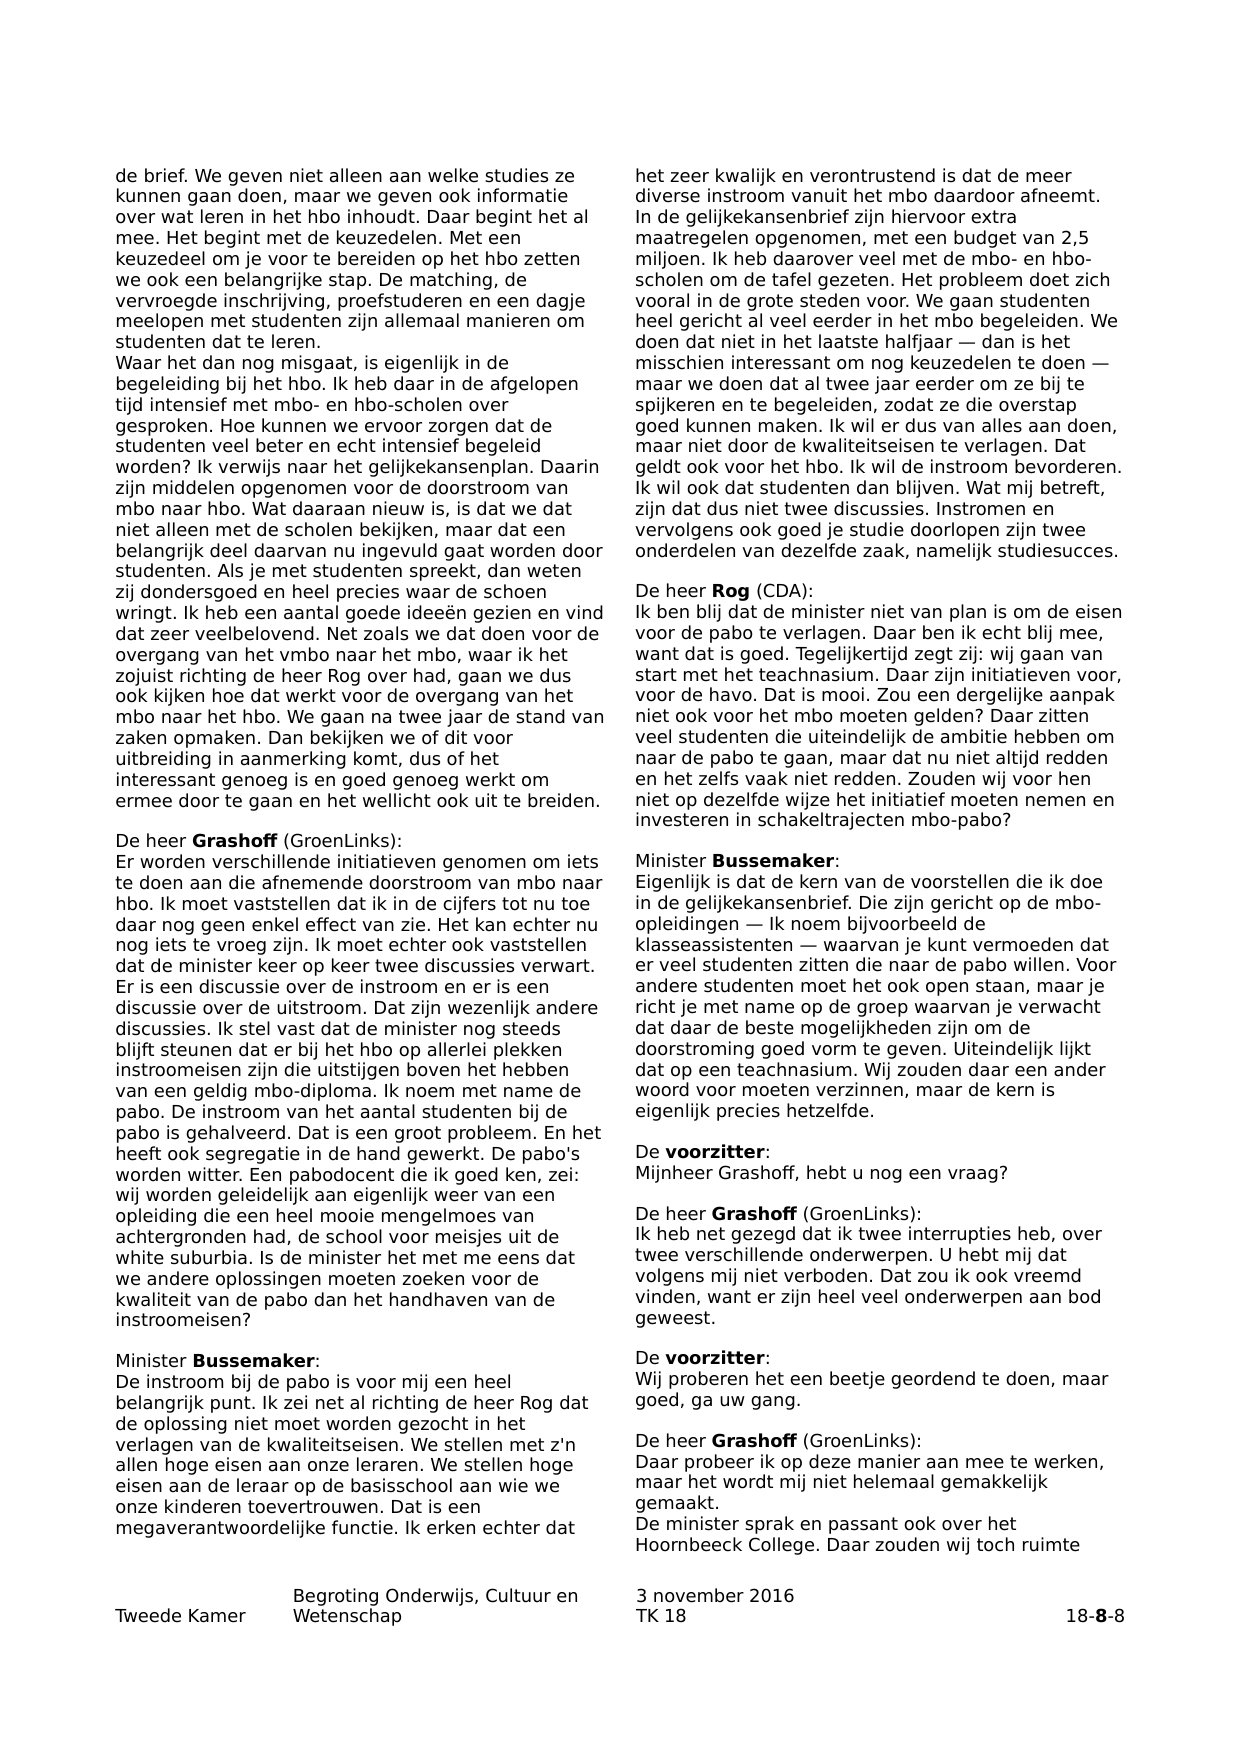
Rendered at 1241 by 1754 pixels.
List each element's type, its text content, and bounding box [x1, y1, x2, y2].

text Waar het dan nog misgaat, is eigenlijk in de begeleiding bij het hbo. Ik heb daar in de afgelopen tijd intensief met mbo- en hbo-scholen over gesproken. Hoe kunnen we ervoor zorgen dat de studenten veel beter en echt intensief begeleid worden? Ik verwijs naar het gelijkekansenplan. Daarin zijn middelen opgenomen voor de doorstroom van mbo naar hbo. Wat daaraan nieuw is, is dat we dat niet alleen met de scholen bekijken, maar dat een belangrijk deel daarvan nu ingevuld gaat worden door studenten. Als je met studenten spreekt, dan weten zij dondersgoed en heel precies waar de schoen wringt. Ik heb een aantal goede ideeën gezien en vind dat zeer veelbelovend. Net zoals we dat doen voor de overgang van het vmbo naar het mbo, waar ik het zojuist richting de heer Rog over had, gaan we dus ook kijken hoe dat werkt voor de overgang van het mbo naar het hbo. We gaan na twee jaar de stand van zaken opmaken. Dan bekijken we of dit voor uitbreiding in aanmerking komt, dus of het interessant genoeg is en goed genoeg werkt om ermee door te gaan en het wellicht ook uit te breiden. [115, 353, 605, 811]
text De heer Grashoff (GroenLinks): [635, 1203, 1125, 1224]
text De heer Grashoff (GroenLinks): [635, 1431, 1125, 1451]
text Daar probeer ik op deze manier aan mee te werken, maar het wordt mij niet helemaal gemakkelijk gemaakt. [635, 1451, 1125, 1514]
text Ik heb net gezegd dat ik twee interrupties heb, over twee verschillende onderwerpen. U hebt mij dat volgens mij niet verboden. Dat zou ik ook vreemd vinden, want er zijn heel veel onderwerpen aan bod geweest. [635, 1224, 1125, 1328]
text Eigenlijk is dat de kern van de voorstellen die ik doe in de gelijkekansenbrief. Die zijn gericht op de mbo-opleidingen — Ik noem bijvoorbeeld de klasseassistenten — waarvan je kunt vermoeden dat er veel studenten zitten die naar de pabo willen. Voor andere studenten moet het ook open staan, maar je richt je met name op de groep waarvan je verwacht dat daar de beste mogelijkheden zijn om de doorstroming goed vorm te geven. Uiteindelijk lijkt dat op een teachnasium. Wij zouden daar een ander woord voor moeten verzinnen, maar de kern is eigenlijk precies hetzelfde. [635, 872, 1125, 1122]
text De instroom bij de pabo is voor mij een heel belangrijk punt. Ik zei net al richting de heer Rog dat de oplossing niet moet worden gezocht in het verlagen van de kwaliteitseisen. We stellen met z'n allen hoge eisen aan onze leraren. We stellen hoge eisen aan de leraar op de basisschool aan wie we onze kinderen toevertrouwen. Dat is een megaverantwoordelijke functie. Ik erken echter dat [115, 1372, 605, 1538]
text De minister sprak en passant ook over het Hoornbeeck College. Daar zouden wij toch ruimte [635, 1514, 1125, 1556]
text Ik ben blij dat de minister niet van plan is om de eisen voor de pabo te verlagen. Daar ben ik echt blij mee, want dat is goed. Tegelijkertijd zegt zij: wij gaan van start met het teachnasium. Daar zijn initiatieven voor, voor de havo. Dat is mooi. Zou een dergelijke aanpak niet ook voor het mbo moeten gelden? Daar zitten veel studenten die uiteindelijk de ambitie hebben om naar de pabo te gaan, maar dat nu niet altijd redden en het zelfs vaak niet redden. Zouden wij voor hen niet op dezelfde wijze het initiatief moeten nemen en investeren in schakeltrajecten mbo-pabo? [635, 602, 1125, 831]
text Wij proberen het een beetje geordend te doen, maar goed, ga uw gang. [635, 1369, 1125, 1411]
text De voorzitter: [635, 1142, 1125, 1162]
text Mijnheer Grashoff, hebt u nog een vraag? [635, 1162, 1125, 1183]
text Minister Bussemaker: [635, 851, 1125, 872]
text De heer Grashoff (GroenLinks): [115, 831, 605, 852]
text Minister Bussemaker: [115, 1351, 605, 1372]
text De heer Rog (CDA): [635, 581, 1125, 602]
text het zeer kwalijk en verontrustend is dat de meer diverse instroom vanuit het mbo daardoor afneemt. [635, 165, 1125, 207]
text Er worden verschillende initiatieven genomen om iets te doen aan die afnemende doorstroom van mbo naar hbo. Ik moet vaststellen dat ik in de cijfers tot nu toe daar nog geen enkel effect van zie. Het kan echter nu nog iets te vroeg zijn. Ik moet echter ook vaststellen dat de minister keer op keer twee discussies verwart. Er is een discussie over de instroom en er is een discussie over de uitstroom. Dat zijn wezenlijk andere discussies. Ik stel vast dat de minister nog steeds blijft steunen dat er bij het hbo op allerlei plekken instroomeisen zijn die uitstijgen boven het hebben van een geldig mbo-diploma. Ik noem met name de pabo. De instroom van het aantal studenten bij de pabo is gehalveerd. Dat is een groot probleem. En het heeft ook segregatie in de hand gewerkt. De pabo's worden witter. Een pabodocent die ik goed ken, zei: wij worden geleidelijk aan eigenlijk weer van een opleiding die een heel mooie mengelmoes van achtergronden had, de school voor meisjes uit de white suburbia. Is de minister het met me eens dat we andere oplossingen moeten zoeken voor de kwaliteit van de pabo dan het handhaven van de instroomeisen? [115, 852, 605, 1331]
text De voorzitter: [635, 1348, 1125, 1369]
text de brief. We geven niet alleen aan welke studies ze kunnen gaan doen, maar we geven ook informatie over wat leren in het hbo inhoudt. Daar begint het al mee. Het begint met de keuzedelen. Met een keuzedeel om je voor te bereiden op het hbo zetten we ook een belangrijke stap. De matching, de vervroegde inschrijving, proefstuderen en een dagje meelopen met studenten zijn allemaal manieren om studenten dat te leren. [115, 165, 605, 353]
text In de gelijkekansenbrief zijn hiervoor extra maatregelen opgenomen, met een budget van 2,5 miljoen. Ik heb daarover veel met de mbo- en hbo-scholen om de tafel gezeten. Het probleem doet zich vooral in de grote steden voor. We gaan studenten heel gericht al veel eerder in het mbo begeleiden. We doen dat niet in het laatste halfjaar — dan is het misschien interessant om nog keuzedelen te doen — maar we doen dat al twee jaar eerder om ze bij te spijkeren en te begeleiden, zodat ze die overstap goed kunnen maken. Ik wil er dus van alles aan doen, maar niet door de kwaliteitseisen te verlagen. Dat geldt ook voor het hbo. Ik wil de instroom bevorderen. Ik wil ook dat studenten dan blijven. Wat mij betreft, zijn dat dus niet twee discussies. Instromen en vervolgens ook goed je studie doorlopen zijn twee onderdelen van dezelfde zaak, namelijk studiesucces. [635, 207, 1125, 561]
